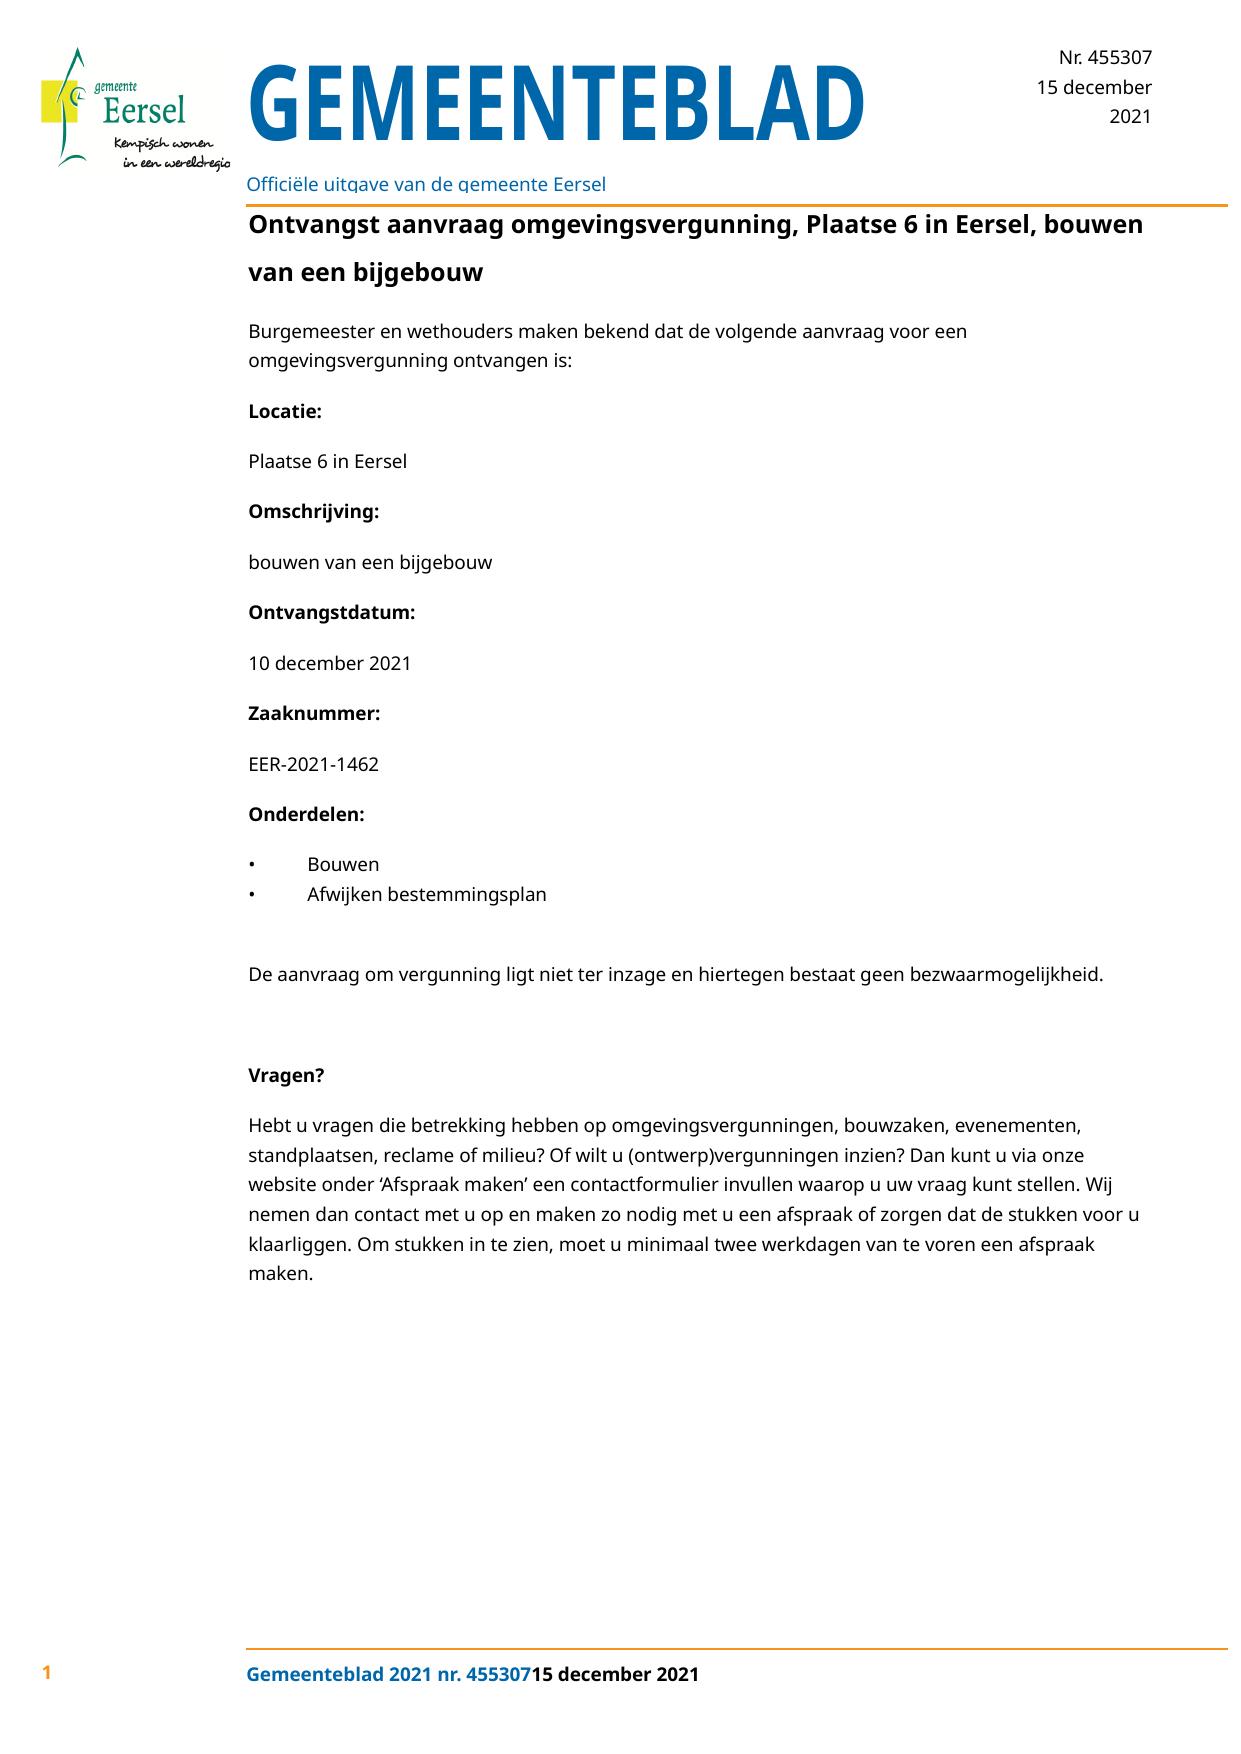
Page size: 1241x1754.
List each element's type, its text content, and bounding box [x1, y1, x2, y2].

list Afwijken bestemmingsplan [248, 881, 1152, 907]
text EER-2021-1462 [248, 751, 1152, 777]
text Ontvangstdatum: [248, 599, 1152, 625]
text Plaatse 6 in Eersel [248, 448, 1152, 474]
text Omschrijving: [248, 499, 1152, 524]
text Burgemeester en wethouders maken bekend dat de volgende aanvraag voor een omgevingsvergunning ontvangen is: [248, 318, 1152, 373]
text Locatie: [248, 398, 1152, 424]
text Onderdelen: [248, 801, 1152, 827]
text Hebt u vragen die betrekking hebben op omgevingsvergunningen, bouwzaken, evenementen, standplaatsen, reclame of milieu? Of wilt u (ontwerp)vergunningen inzien? Dan kunt u via onze website onder ‘Afspraak maken’ een contactformulier invullen waarop u uw vraag kunt stellen. Wij nemen dan contact met u op en maken zo nodig met u een afspraak of zorgen dat de stukken voor u klaarliggen. Om stukken in te zien, moet u minimaal twee werkdagen van te voren een afspraak maken. [248, 1112, 1152, 1286]
text bouwen van een bijgebouw [248, 549, 1152, 575]
text Ontvangst aanvraag omgevingsvergunning, Plaatse 6 in Eersel, bouwen van een bijgebouw [248, 207, 1152, 288]
text De aanvraag om vergunning ligt niet ter inzage en hiertegen bestaat geen bezwaarmogelijkheid. [248, 961, 1152, 987]
list Bouwen [248, 852, 1152, 877]
picture [41, 47, 231, 172]
text 10 december 2021 [248, 650, 1152, 676]
text Vragen? [248, 1062, 1152, 1088]
text Zaaknummer: [248, 700, 1152, 726]
